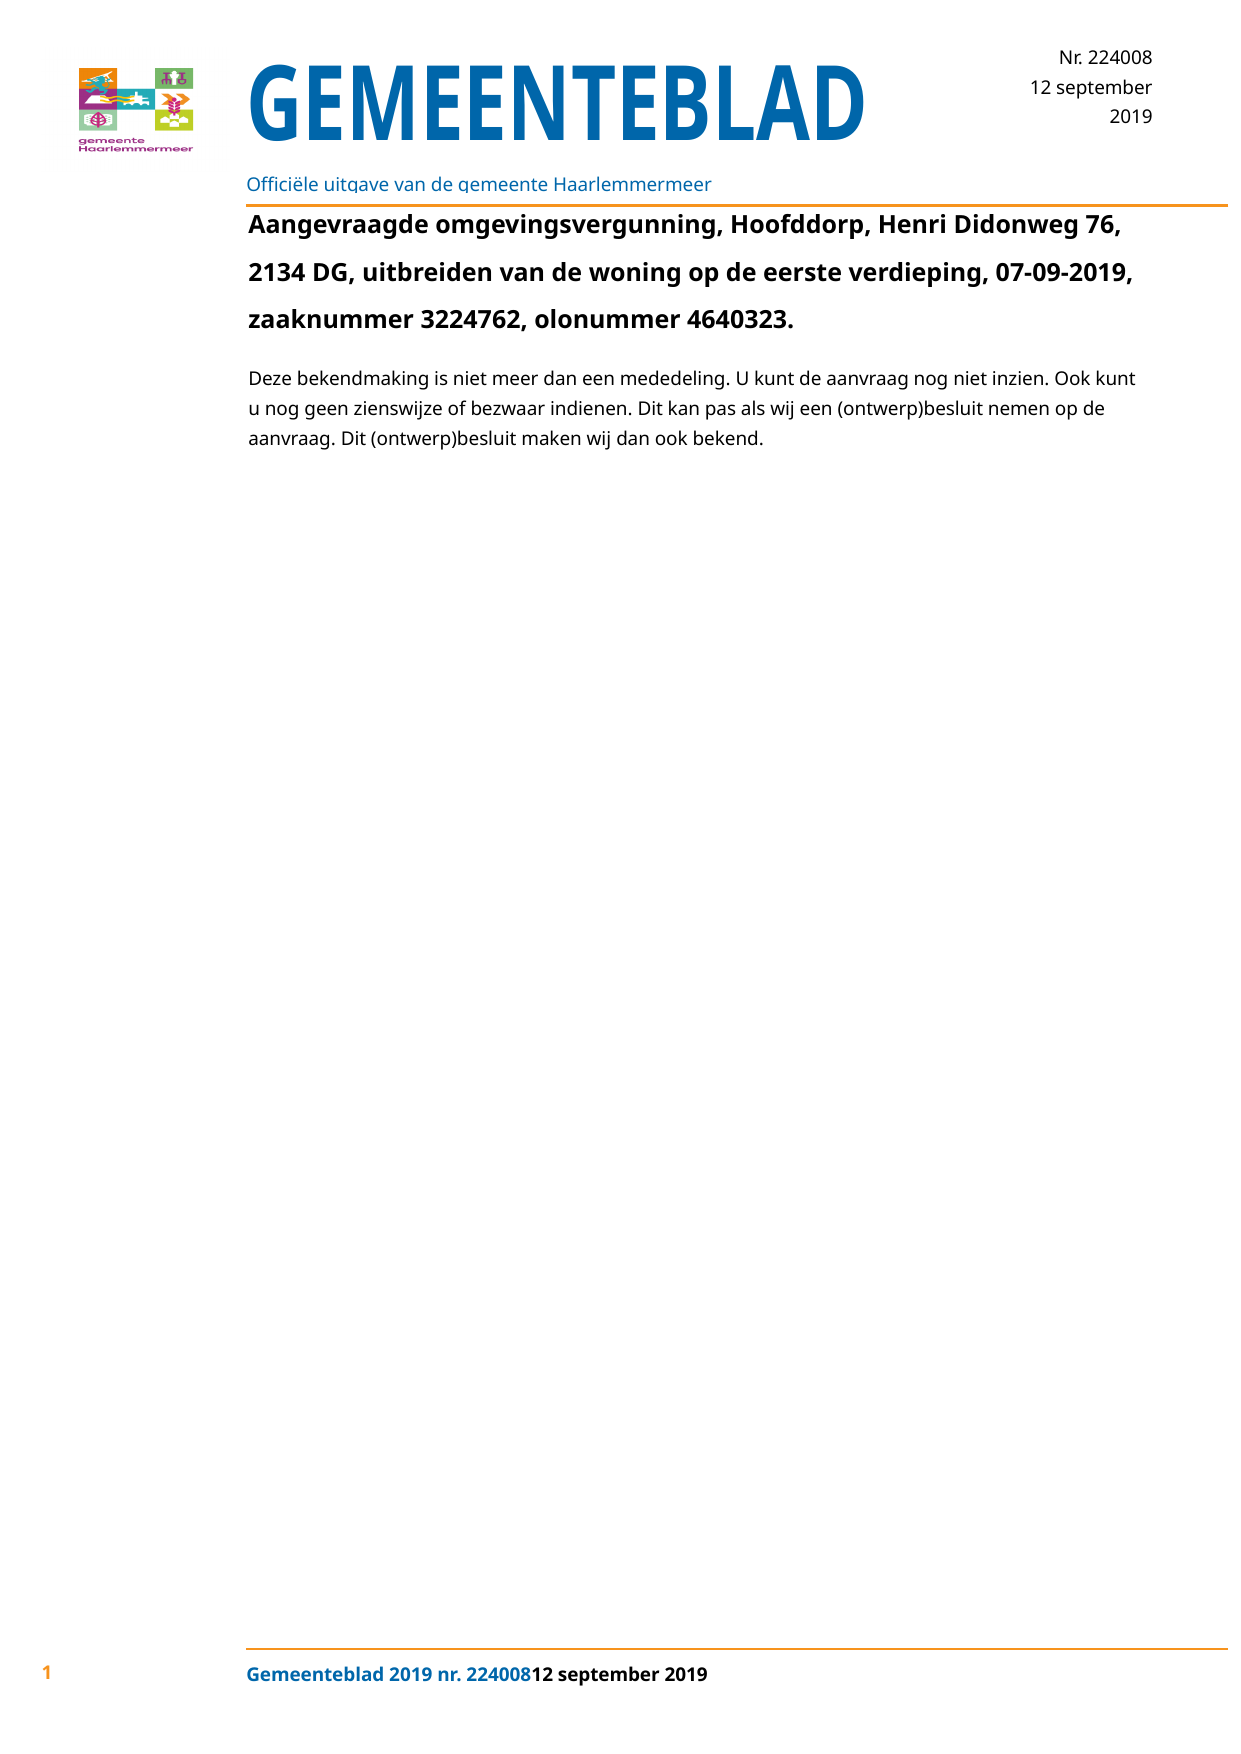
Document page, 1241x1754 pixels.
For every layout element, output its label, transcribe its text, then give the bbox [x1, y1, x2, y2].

text Deze bekendmaking is niet meer dan een mededeling. U kunt de aanvraag nog niet inzien. Ook kunt u nog geen zienswijze of bezwaar indienen. Dit kan pas als wij een (ontwerp)besluit nemen op de aanvraag. Dit (ontwerp)besluit maken wij dan ook bekend. [248, 366, 1152, 450]
text Aangevraagde omgevingsvergunning, Hoofddorp, Henri Didonweg 76, 2134 DG, uitbreiden van de woning op de eerste verdieping, 07-09-2019, zaaknummer 3224762, olonummer 4640323. [248, 207, 1152, 336]
picture [41, 47, 231, 172]
